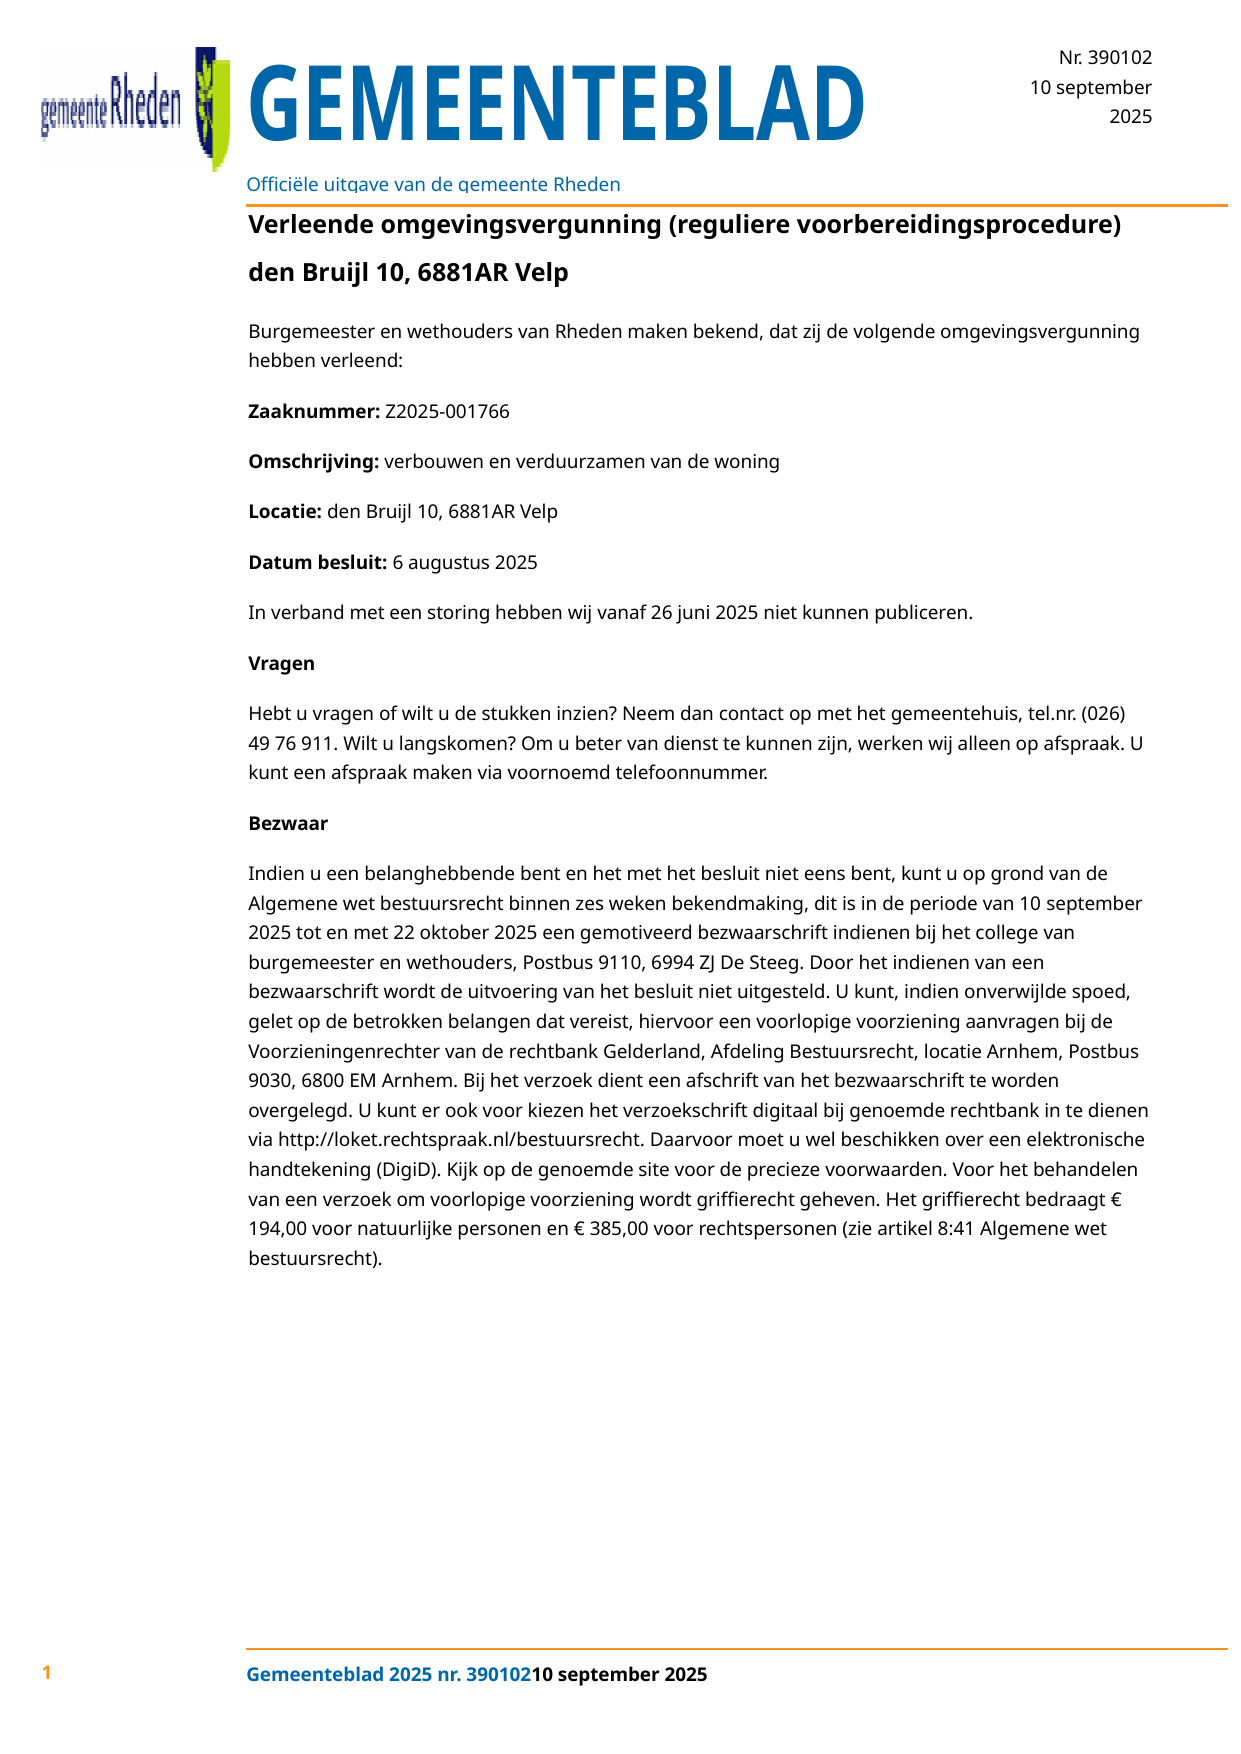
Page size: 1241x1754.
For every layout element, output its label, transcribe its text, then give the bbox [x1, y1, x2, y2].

text Locatie: den Bruijl 10, 6881AR Velp [248, 499, 1152, 524]
text Vragen [248, 650, 1152, 676]
text Verleende omgevingsvergunning (reguliere voorbereidingsprocedure) den Bruijl 10, 6881AR Velp [248, 207, 1152, 288]
text Datum besluit: 6 augustus 2025 [248, 549, 1152, 575]
text Hebt u vragen of wilt u de stukken inzien? Neem dan contact op met het gemeentehuis, tel.nr. (026) 49 76 911. Wilt u langskomen? Om u beter van dienst te kunnen zijn, werken wij alleen op afspraak. U kunt een afspraak maken via voornoemd telefoonnummer. [248, 700, 1152, 785]
picture [41, 47, 231, 172]
text Bezwaar [248, 810, 1152, 836]
text Omschrijving: verbouwen en verduurzamen van de woning [248, 448, 1152, 474]
text Indien u een belanghebbende bent en het met het besluit niet eens bent, kunt u op grond van de Algemene wet bestuursrecht binnen zes weken bekendmaking, dit is in de periode van 10 september 2025 tot en met 22 oktober 2025 een gemotiveerd bezwaarschrift indienen bij het college van burgemeester en wethouders, Postbus 9110, 6994 ZJ De Steeg. Door het indienen van een bezwaarschrift wordt de uitvoering van het besluit niet uitgesteld. U kunt, indien onverwijlde spoed, gelet op de betrokken belangen dat vereist, hiervoor een voorlopige voorziening aanvragen bij de Voorzieningenrechter van de rechtbank Gelderland, Afdeling Bestuursrecht, locatie Arnhem, Postbus 9030, 6800 EM Arnhem. Bij het verzoek dient een afschrift van het bezwaarschrift te worden overgelegd. U kunt er ook voor kiezen het verzoekschrift digitaal bij genoemde rechtbank in te dienen via http://loket.rechtspraak.nl/bestuursrecht. Daarvoor moet u wel beschikken over een elektronische handtekening (DigiD). Kijk op de genoemde site voor de precieze voorwaarden. Voor het behandelen van een verzoek om voorlopige voorziening wordt griffierecht geheven. Het griffierecht bedraagt € 194,00 voor natuurlijke personen en € 385,00 voor rechtspersonen (zie artikel 8:41 Algemene wet bestuursrecht). [248, 860, 1152, 1271]
text Zaaknummer: Z2025-001766 [248, 398, 1152, 424]
text In verband met een storing hebben wij vanaf 26 juni 2025 niet kunnen publiceren. [248, 599, 1152, 625]
text Burgemeester en wethouders van Rheden maken bekend, dat zij de volgende omgevingsvergunning hebben verleend: [248, 318, 1152, 373]
